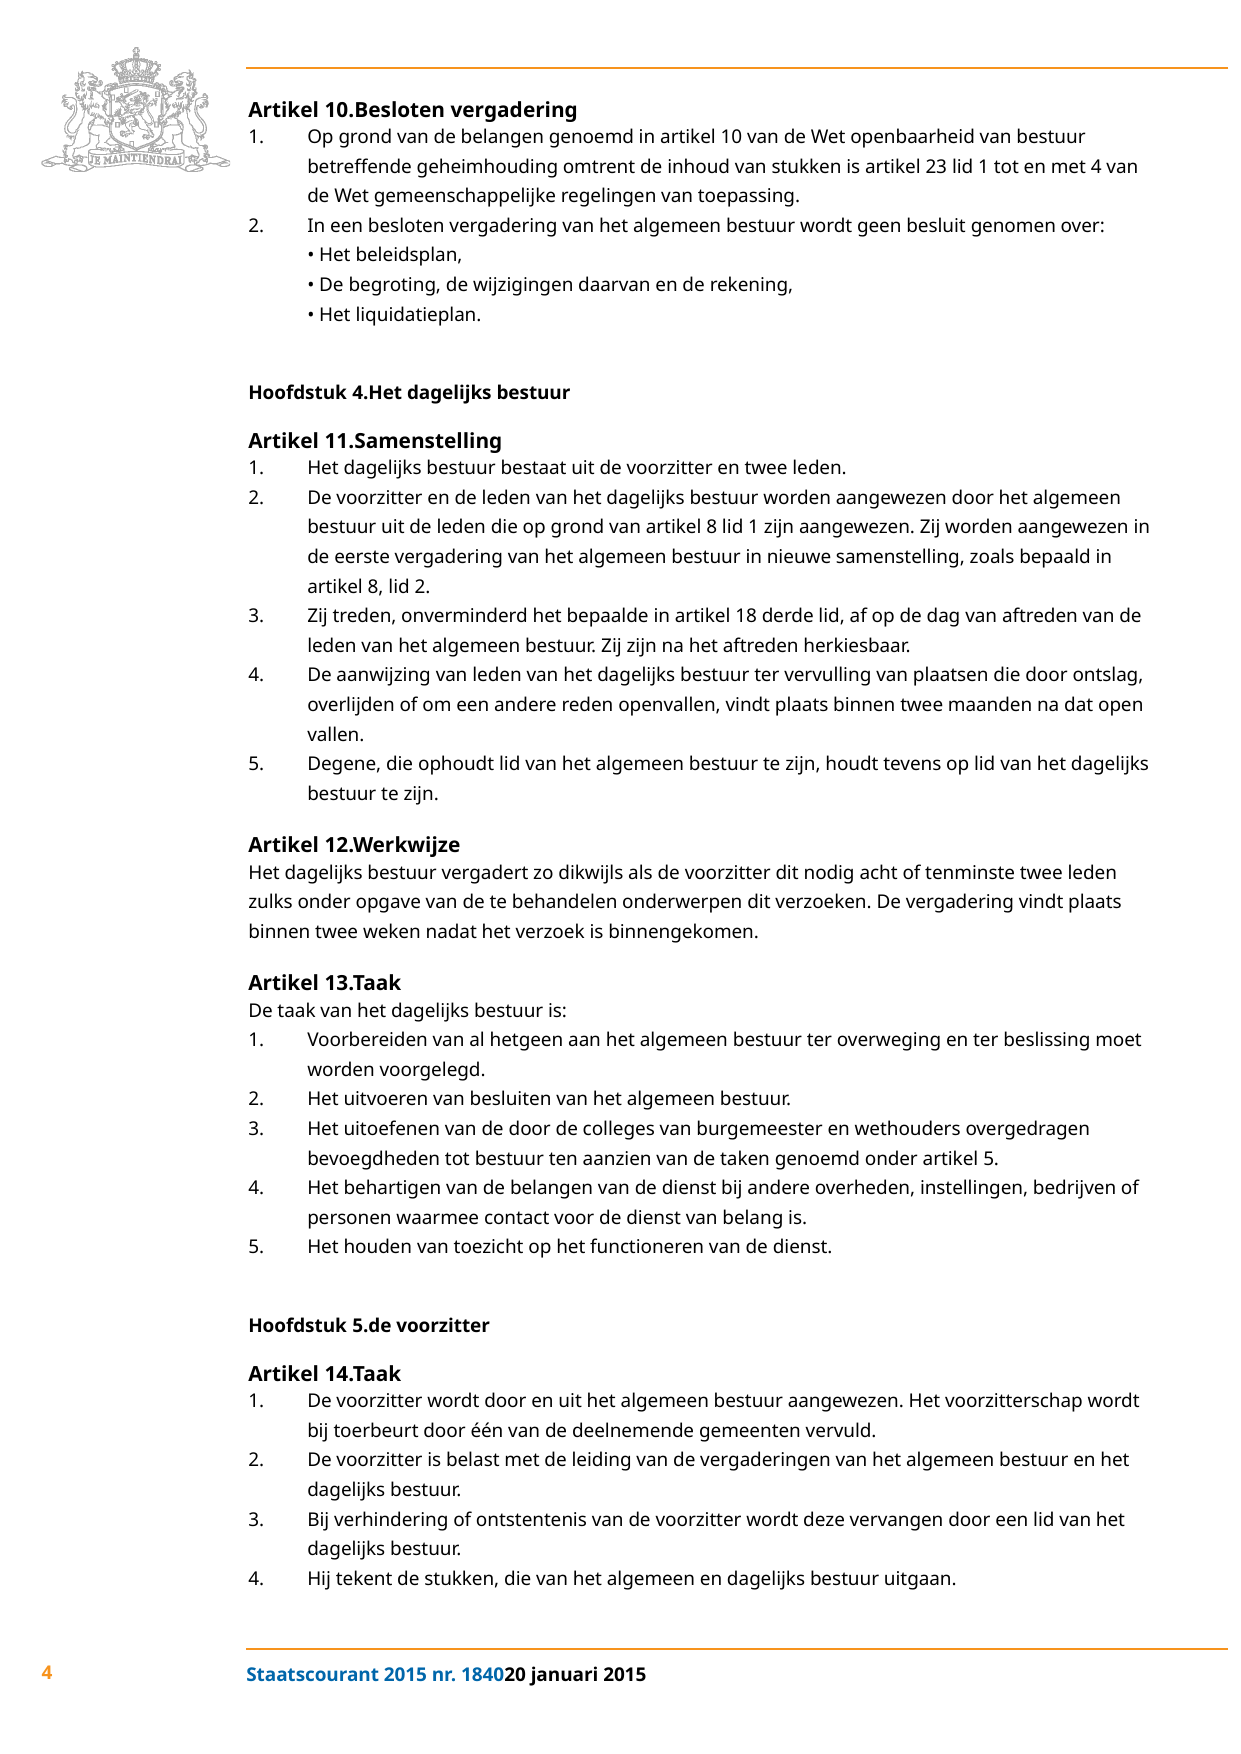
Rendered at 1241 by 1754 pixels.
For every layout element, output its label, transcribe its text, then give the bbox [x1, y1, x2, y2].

list Zij treden, onverminderd het bepaalde in artikel 18 derde lid, af op de dag van aftreden van de leden van het algemeen bestuur. Zij zijn na het aftreden herkiesbaar. [248, 602, 1152, 658]
list Het uitoefenen van de door de colleges van burgemeester en wethouders overgedragen bevoegdheden tot bestuur ten aanzien van de taken genoemd onder artikel 5. [248, 1115, 1152, 1171]
text Artikel 14.Taak [248, 1359, 1152, 1387]
list Degene, die ophoudt lid van het algemeen bestuur te zijn, houdt tevens op lid van het dagelijks bestuur te zijn. [248, 750, 1152, 806]
list In een besloten vergadering van het algemeen bestuur wordt geen besluit genomen over: [248, 212, 1152, 238]
list Het uitvoeren van besluiten van het algemeen bestuur. [248, 1086, 1152, 1111]
text Artikel 13.Taak [248, 968, 1152, 997]
list De voorzitter is belast met de leiding van de vergaderingen van het algemeen bestuur en het dagelijks bestuur. [248, 1447, 1152, 1502]
text Hoofdstuk 4.Het dagelijks bestuur [248, 377, 1152, 405]
list Op grond van de belangen genoemd in artikel 10 van de Wet openbaarheid van bestuur betreffende geheimhouding omtrent de inhoud van stukken is artikel 23 lid 1 tot en met 4 van de Wet gemeenschappelijke regelingen van toepassing. [248, 123, 1152, 208]
text Het dagelijks bestuur vergadert zo dikwijls als de voorzitter dit nodig acht of tenminste twee leden zulks onder opgave van de te behandelen onderwerpen dit verzoeken. De vergadering vindt plaats binnen twee weken nadat het verzoek is binnengekomen. [248, 859, 1152, 944]
list Hij tekent de stukken, die van het algemeen en dagelijks bestuur uitgaan. [248, 1565, 1152, 1591]
text Hoofdstuk 5.de voorzitter [248, 1310, 1152, 1338]
list Bij verhindering of ontstentenis van de voorzitter wordt deze vervangen door een lid van het dagelijks bestuur. [248, 1506, 1152, 1561]
text De taak van het dagelijks bestuur is: [248, 997, 1152, 1023]
list • Het liquidatieplan. [248, 301, 1152, 326]
list Het houden van toezicht op het functioneren van de dienst. [248, 1233, 1152, 1259]
text Artikel 10.Besloten vergadering [248, 95, 1152, 123]
list Voorbereiden van al hetgeen aan het algemeen bestuur ter overweging en ter beslissing moet worden voorgelegd. [248, 1026, 1152, 1082]
list • Het beleidsplan, [248, 242, 1152, 267]
text Artikel 12.Werkwijze [248, 830, 1152, 859]
list De voorzitter wordt door en uit het algemeen bestuur aangewezen. Het voorzitterschap wordt bij toerbeurt door één van de deelnemende gemeenten vervuld. [248, 1387, 1152, 1443]
list • De begroting, de wijzigingen daarvan en de rekening, [248, 271, 1152, 297]
picture [41, 47, 231, 172]
list De aanwijzing van leden van het dagelijks bestuur ter vervulling van plaatsen die door ontslag, overlijden of om een andere reden openvallen, vindt plaats binnen twee maanden na dat open vallen. [248, 662, 1152, 747]
list Het behartigen van de belangen van de dienst bij andere overheden, instellingen, bedrijven of personen waarmee contact voor de dienst van belang is. [248, 1174, 1152, 1230]
list Het dagelijks bestuur bestaat uit de voorzitter en twee leden. [248, 454, 1152, 480]
text Artikel 11.Samenstelling [248, 426, 1152, 454]
list De voorzitter en de leden van het dagelijks bestuur worden aangewezen door het algemeen bestuur uit de leden die op grond van artikel 8 lid 1 zijn aangewezen. Zij worden aangewezen in de eerste vergadering van het algemeen bestuur in nieuwe samenstelling, zoals bepaald in artikel 8, lid 2. [248, 484, 1152, 599]
